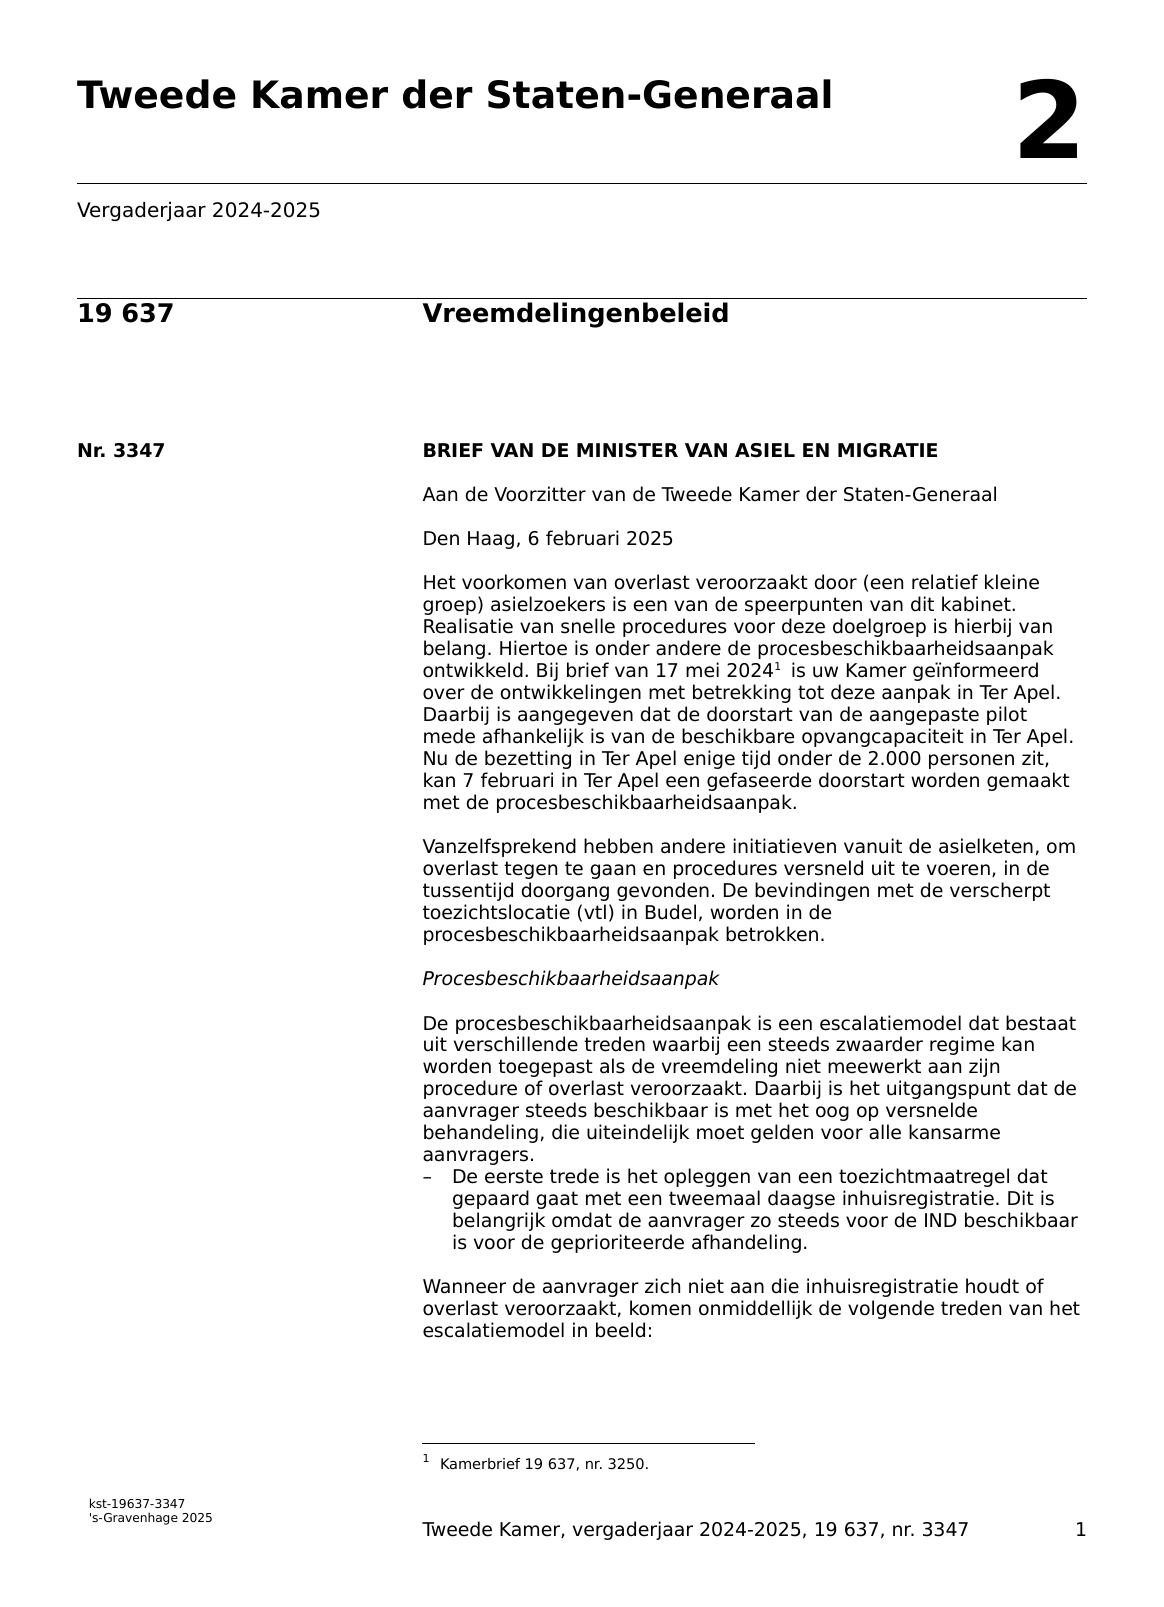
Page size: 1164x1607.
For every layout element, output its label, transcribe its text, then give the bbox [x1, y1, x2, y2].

text 's-Gravenhage 2025 [88, 1511, 323, 1525]
subtitle 19 637 Vreemdelingenbeleid [77, 299, 1087, 329]
subtitle Nr. 3347 BRIEF VAN DE MINISTER VAN ASIEL EN MIGRATIE [77, 440, 1087, 462]
table_header Tweede Kamer der Staten-Generaal [77, 59, 886, 183]
text kst-19637-3347 [88, 1497, 323, 1511]
subtitle Procesbeschikbaarheidsaanpak [422, 968, 1087, 990]
text Wanneer de aanvrager zich niet aan die inhuisregistratie houdt of overlast veroorzaakt, komen onmiddellijk de volgende treden van het escalatiemodel in beeld: [422, 1276, 1087, 1342]
table_header 2 [886, 59, 1087, 183]
text Den Haag, 6 februari 2025 [422, 528, 1087, 550]
text De procesbeschikbaarheidsaanpak is een escalatiemodel dat bestaat uit verschillende treden waarbij een steeds zwaarder regime kan worden toegepast als de vreemdeling niet meewerkt aan zijn procedure of overlast veroorzaakt. Daarbij is het uitgangspunt dat de aanvrager steeds beschikbaar is met het oog op versnelde behandeling, die uiteindelijk moet gelden voor alle kansarme aanvragers. [422, 1012, 1087, 1166]
text Vanzelfsprekend hebben andere initiatieven vanuit de asielketen, om overlast tegen te gaan en procedures versneld uit te voeren, in de tussentijd doorgang gevonden. De bevindingen met de verscherpt toezichtslocatie (vtl) in Budel, worden in de procesbeschikbaarheidsaanpak betrokken. [422, 836, 1087, 946]
table_cell Vergaderjaar 2024-2025 [77, 184, 1087, 298]
text Kamerbrief 19 637, nr. 3250. [422, 1452, 1087, 1474]
text – De eerste trede is het opleggen van een toezichtmaatregel dat gepaard gaat met een tweemaal daagse inhuisregistratie. Dit is belangrijk omdat de aanvrager zo steeds voor de IND beschikbaar is voor de geprioriteerde afhandeling. [422, 1166, 1087, 1254]
text Aan de Voorzitter van de Tweede Kamer der Staten-Generaal [422, 484, 1087, 506]
text Het voorkomen van overlast veroorzaakt door (een relatief kleine groep) asielzoekers is een van de speerpunten van dit kabinet. Realisatie van snelle procedures voor deze doelgroep is hierbij van belang. Hiertoe is onder andere de procesbeschikbaarheidsaanpak ontwikkeld. Bij brief van 17 mei 2024 is uw Kamer geïnformeerd over de ontwikkelingen met betrekking tot deze aanpak in Ter Apel. Daarbij is aangegeven dat de doorstart van de aangepaste pilot mede afhankelijk is van de beschikbare opvangcapaciteit in Ter Apel. Nu de bezetting in Ter Apel enige tijd onder de 2.000 personen zit, kan 7 februari in Ter Apel een gefaseerde doorstart worden gemaakt met de procesbeschikbaarheidsaanpak. [422, 572, 1087, 814]
